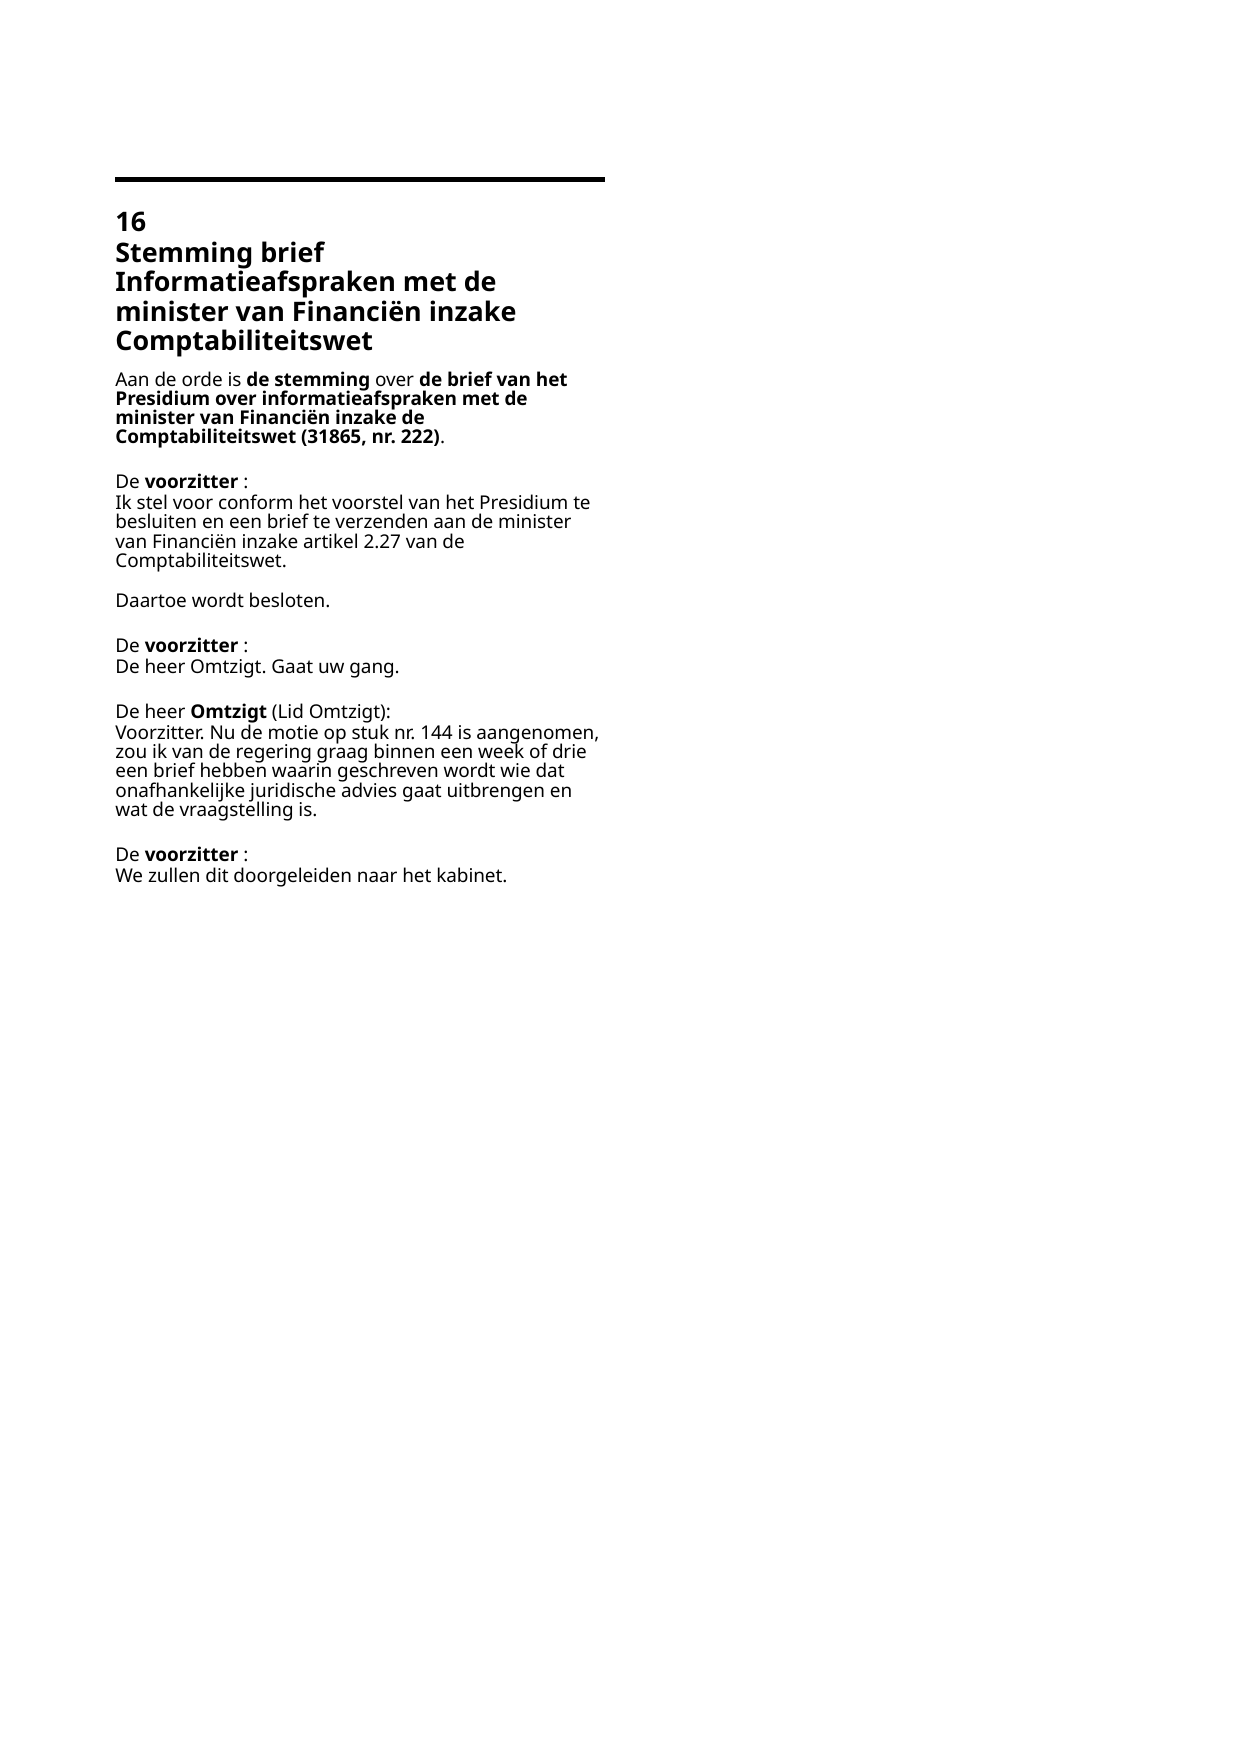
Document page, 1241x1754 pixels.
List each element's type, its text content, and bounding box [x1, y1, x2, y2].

text Aan de orde is de stemming over de brief van het Presidium over informatieafspraken met de minister van Financiën inzake de Comptabiliteitswet (31865, nr. 222). [115, 371, 605, 448]
text De voorzitter : [115, 632, 605, 658]
text Voorzitter. Nu de motie op stuk nr. 144 is aangenomen, zou ik van de regering graag binnen een week of drie een brief hebben waarin geschreven wordt wie dat onafhankelijke juridische advies gaat uitbrengen en wat de vraagstelling is. [115, 724, 605, 820]
text Stemming brief Informatieafspraken met de minister van Financiën inzake Comptabiliteitswet [115, 239, 605, 371]
text Daartoe wordt besloten. [115, 592, 605, 611]
text Ik stel voor conform het voorstel van het Presidium te besluiten en een brief te verzenden aan de minister van Financiën inzake artikel 2.27 van de Comptabiliteitswet. [115, 494, 605, 571]
text De heer Omtzigt (Lid Omtzigt): [115, 698, 605, 724]
text We zullen dit doorgeleiden naar het kabinet. [115, 867, 605, 886]
text De voorzitter : [115, 841, 605, 867]
text 16 [115, 203, 605, 239]
text De heer Omtzigt. Gaat uw gang. [115, 658, 605, 677]
text De voorzitter : [115, 468, 605, 494]
